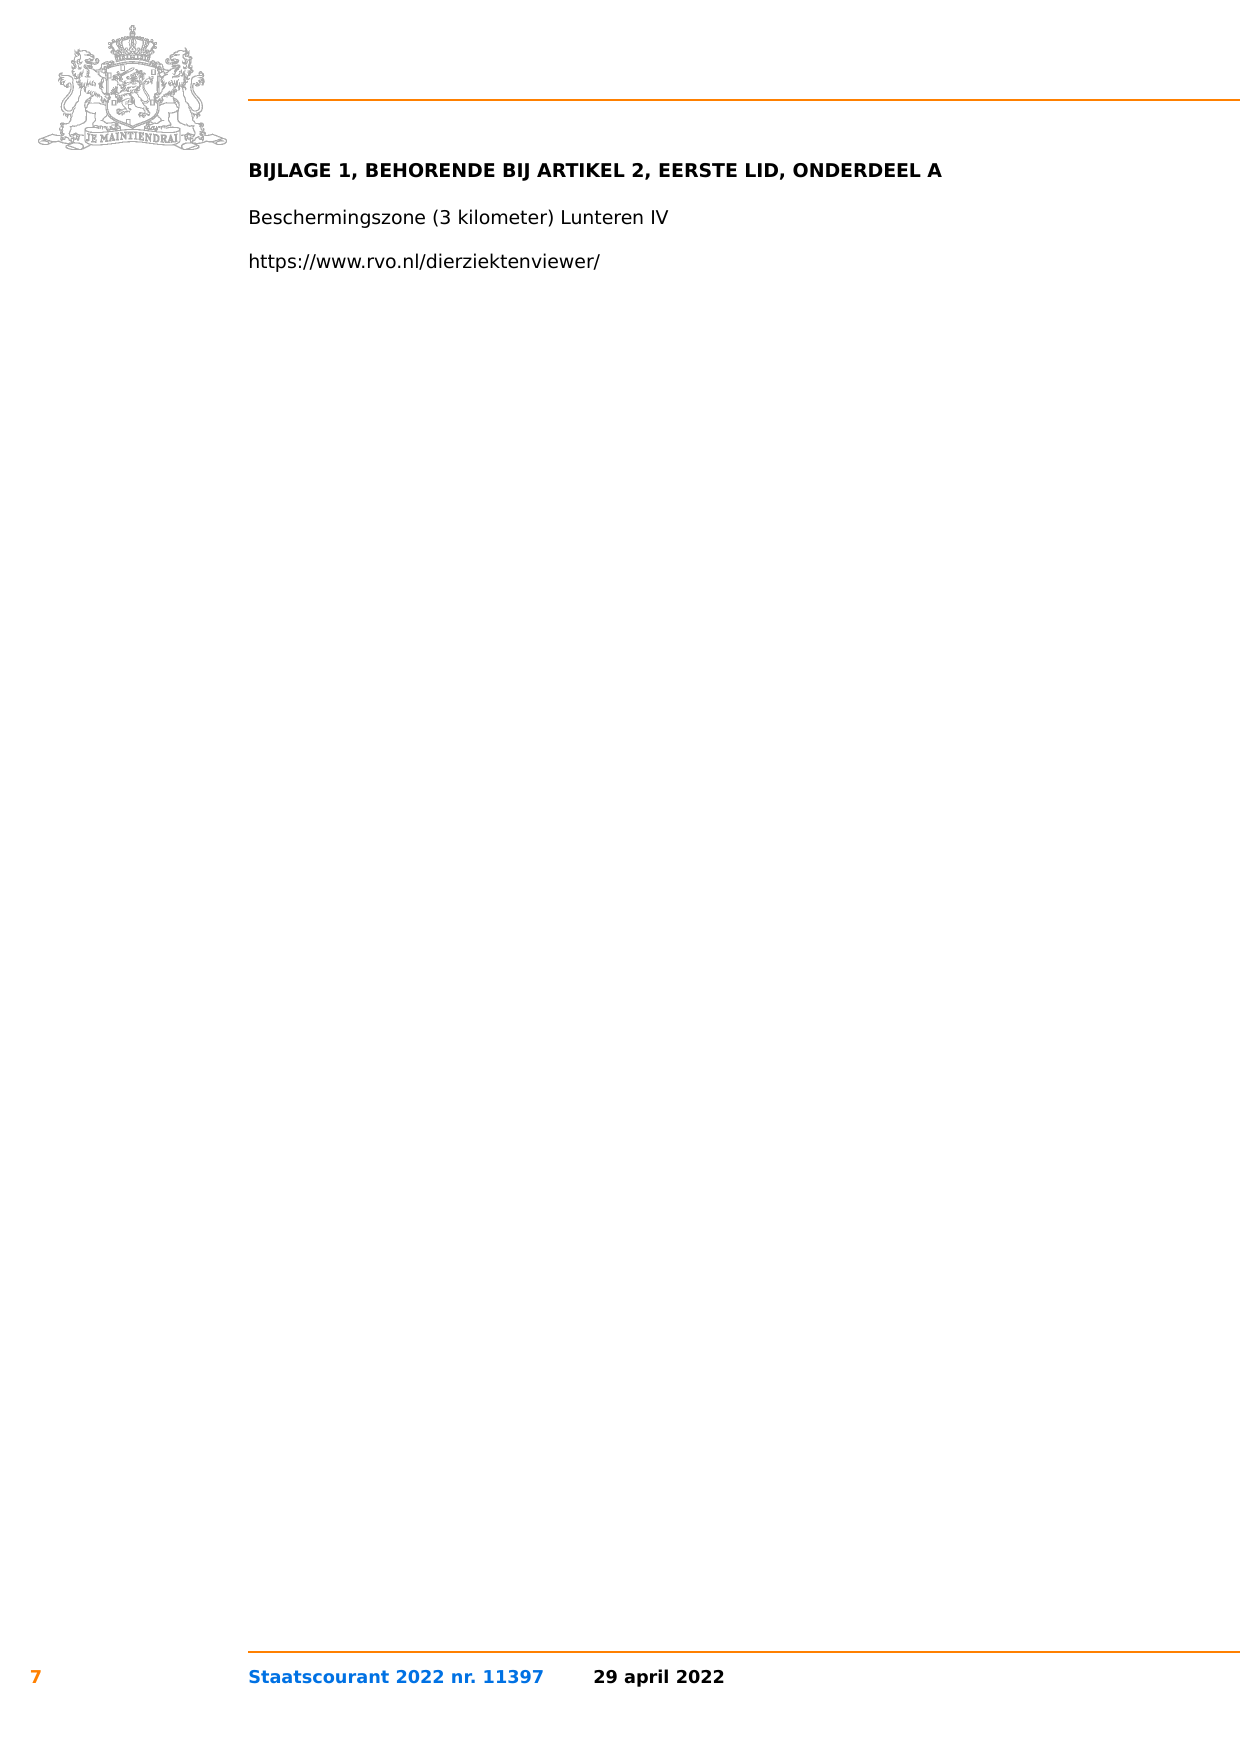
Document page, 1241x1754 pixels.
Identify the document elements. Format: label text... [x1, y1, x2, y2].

subtitle BIJLAGE 1, BEHORENDE BIJ ARTIKEL 2, EERSTE LID, ONDERDEEL A [248, 160, 1163, 182]
text Beschermingszone (3 kilometer) Lunteren IV [248, 207, 1163, 229]
text https://www.rvo.nl/dierziektenviewer/ [248, 251, 1163, 273]
picture [38, 25, 227, 150]
